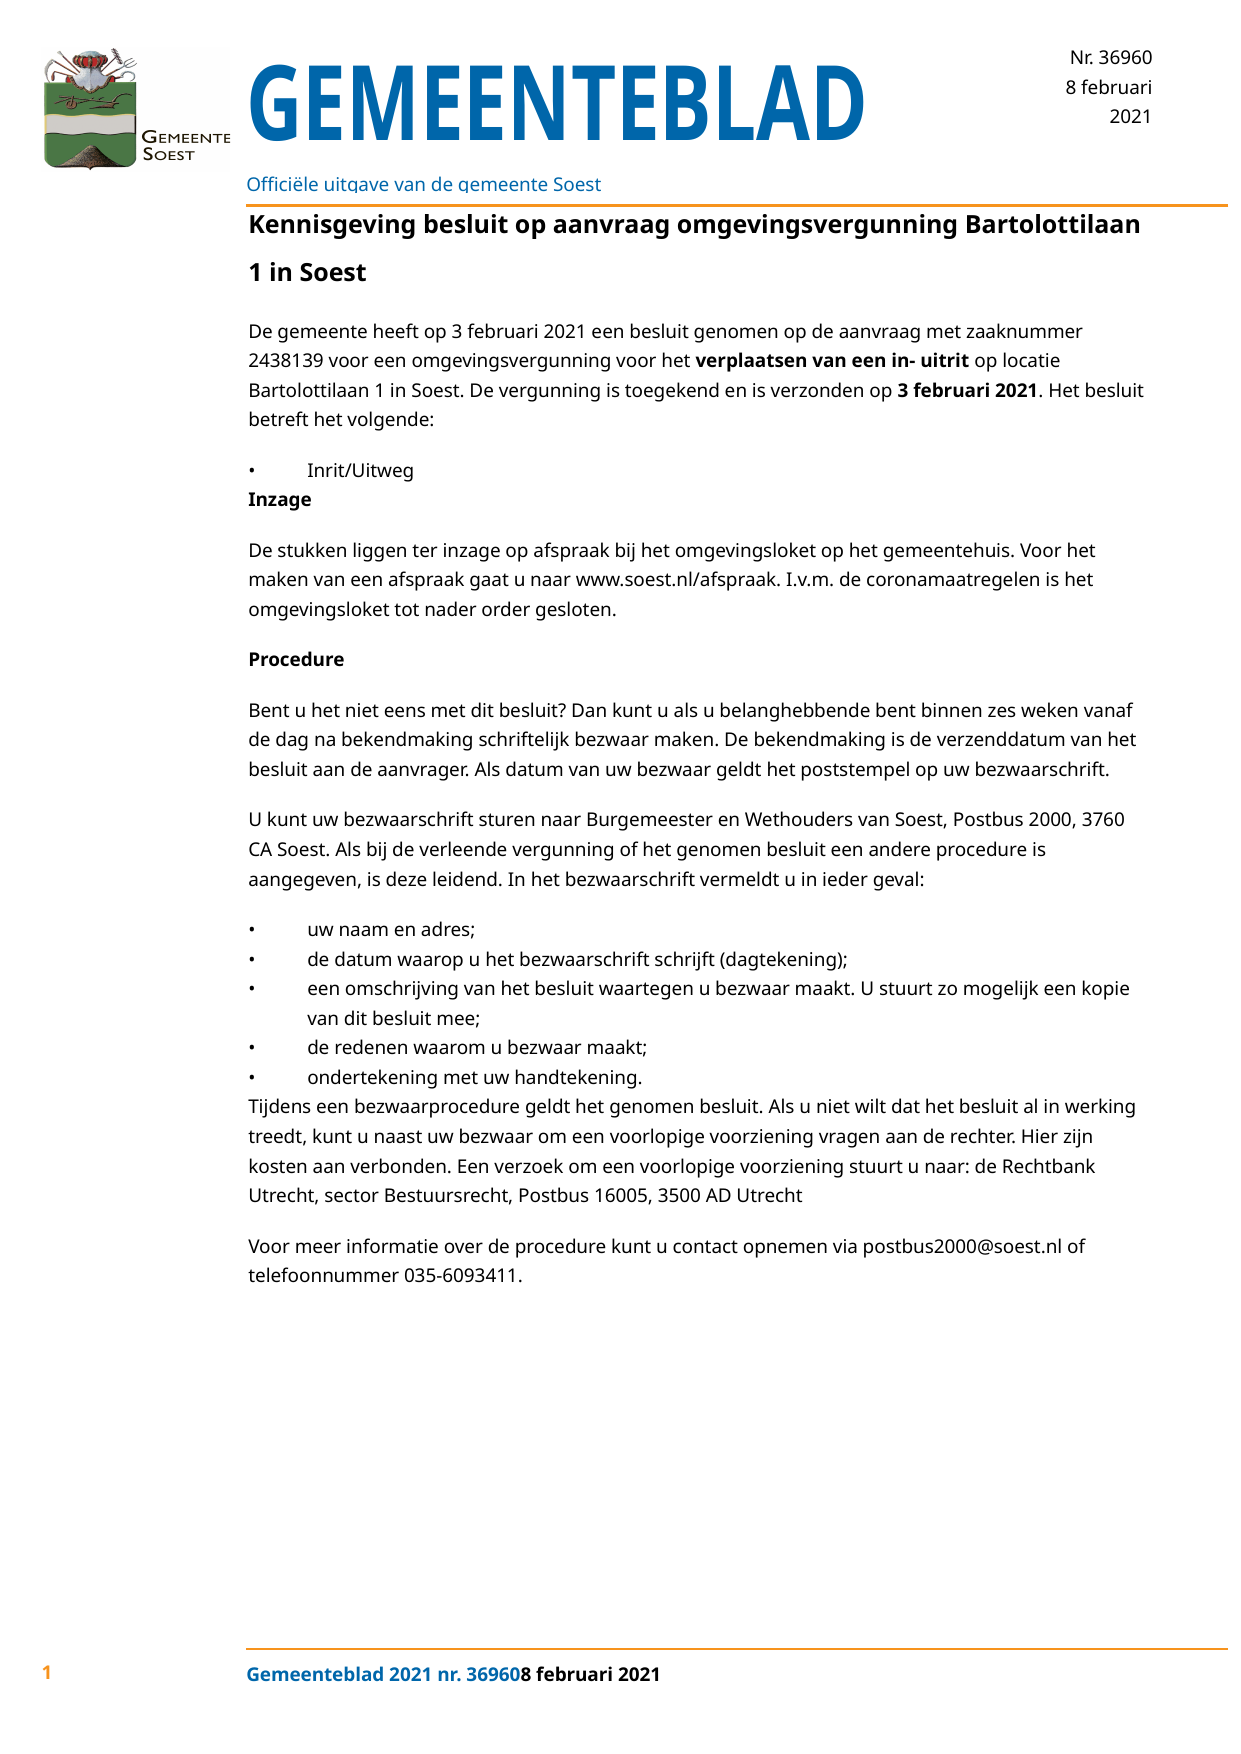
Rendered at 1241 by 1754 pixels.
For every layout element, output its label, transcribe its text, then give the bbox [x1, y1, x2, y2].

text Bent u het niet eens met dit besluit? Dan kunt u als u belanghebbende bent binnen zes weken vanaf de dag na bekendmaking schriftelijk bezwaar maken. De bekendmaking is de verzenddatum van het besluit aan de aanvrager. Als datum van uw bezwaar geldt het poststempel op uw bezwaarschrift. [248, 697, 1152, 782]
picture [41, 47, 231, 172]
list uw naam en adres; [248, 916, 1152, 942]
list Inrit/Uitweg [248, 457, 1152, 483]
text Procedure [248, 647, 1152, 672]
text Voor meer informatie over de procedure kunt u contact opnemen via postbus2000@soest.nl of telefoonnummer 035-6093411. [248, 1233, 1152, 1288]
list een omschrijving van het besluit waartegen u bezwaar maakt. U stuurt zo mogelijk een kopie van dit besluit mee; [248, 975, 1152, 1031]
text U kunt uw bezwaarschrift sturen naar Burgemeester en Wethouders van Soest, Postbus 2000, 3760 CA Soest. Als bij de verleende vergunning of het genomen besluit een andere procedure is aangegeven, is deze leidend. In het bezwaarschrift vermeldt u in ieder geval: [248, 807, 1152, 892]
list ondertekening met uw handtekening. [248, 1064, 1152, 1090]
text Tijdens een bezwaarprocedure geldt het genomen besluit. Als u niet wilt dat het besluit al in werking treedt, kunt u naast uw bezwaar om een voorlopige voorziening vragen aan de rechter. Hier zijn kosten aan verbonden. Een verzoek om een voorlopige voorziening stuurt u naar: de Rechtbank Utrecht, sector Bestuursrecht, Postbus 16005, 3500 AD Utrecht [248, 1094, 1152, 1208]
text De gemeente heeft op 3 februari 2021 een besluit genomen op de aanvraag met zaaknummer 2438139 voor een omgevingsvergunning voor het verplaatsen van een in- uitrit op locatie Bartolottilaan 1 in Soest. De vergunning is toegekend en is verzonden op 3 februari 2021. Het besluit betreft het volgende: [248, 318, 1152, 432]
text Kennisgeving besluit op aanvraag omgevingsvergunning Bartolottilaan 1 in Soest [248, 207, 1152, 288]
list de datum waarop u het bezwaarschrift schrijft (dagtekening); [248, 946, 1152, 972]
text Inzage [248, 487, 1152, 512]
list de redenen waarom u bezwaar maakt; [248, 1034, 1152, 1060]
text De stukken liggen ter inzage op afspraak bij het omgevingsloket op het gemeentehuis. Voor het maken van een afspraak gaat u naar www.soest.nl/afspraak. I.v.m. de coronamaatregelen is het omgevingsloket tot nader order gesloten. [248, 537, 1152, 622]
